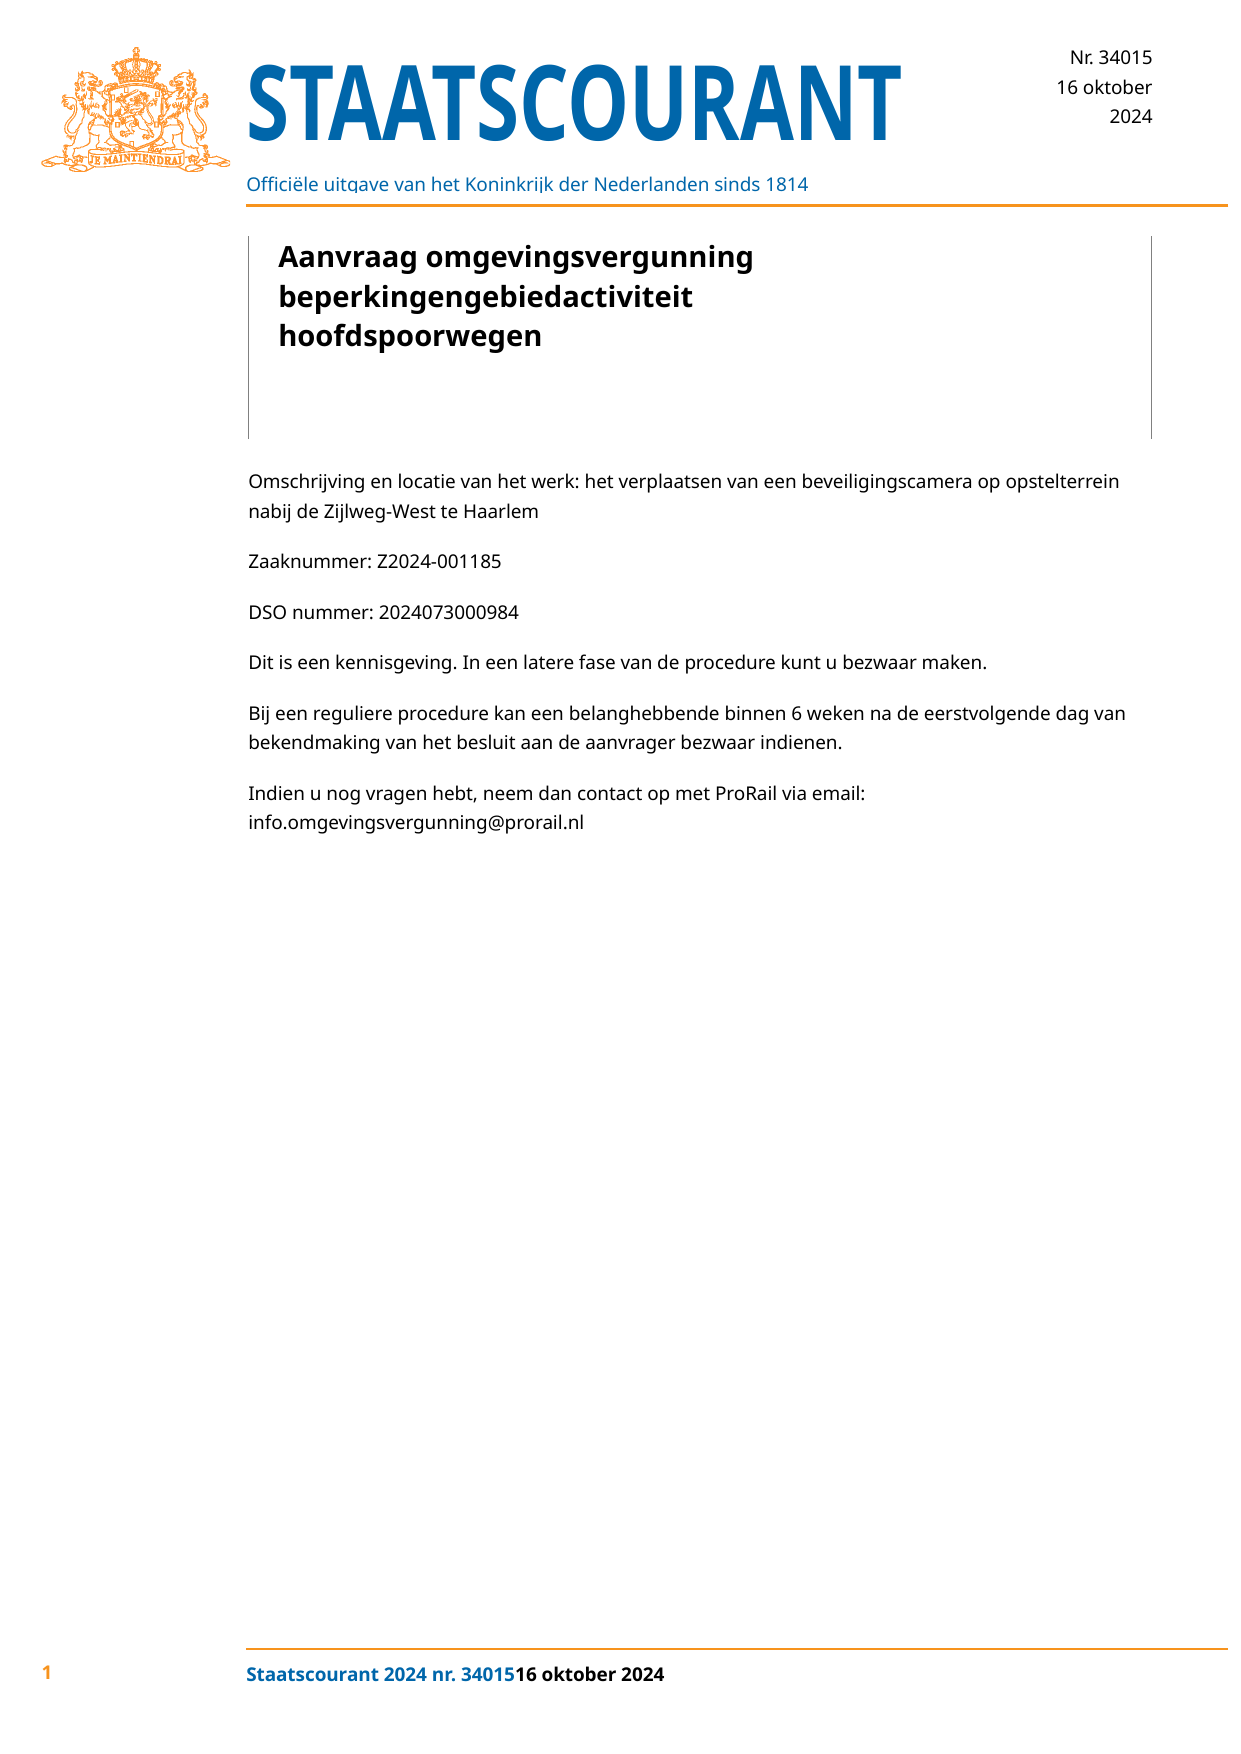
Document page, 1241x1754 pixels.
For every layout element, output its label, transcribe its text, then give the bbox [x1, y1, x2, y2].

text Indien u nog vragen hebt, neem dan contact op met ProRail via email: info.omgevingsvergunning@prorail.nl [248, 780, 1152, 835]
table_header [850, 236, 912, 413]
text Dit is een kennisgeving. In een latere fase van de procedure kunt u bezwaar maken. [248, 649, 1152, 675]
table_header [850, 414, 1151, 439]
text Omschrijving en locatie van het werk: het verplaatsen van een beveiligingscamera op opstelterrein nabij de Zijlweg-West te Haarlem [248, 469, 1152, 524]
picture [41, 47, 231, 172]
table_header Aanvraag omgevingsvergunning beperkingengebiedactiviteit hoofdspoorwegen [249, 236, 850, 439]
text DSO nummer: 2024073000984 [248, 599, 1152, 625]
picture [912, 236, 1090, 414]
text Zaaknummer: Z2024-001185 [248, 549, 1152, 574]
table_header [1090, 236, 1151, 413]
text Bij een reguliere procedure kan een belanghebbende binnen 6 weken na de eerstvolgende dag van bekendmaking van het besluit aan de aanvrager bezwaar indienen. [248, 700, 1152, 755]
